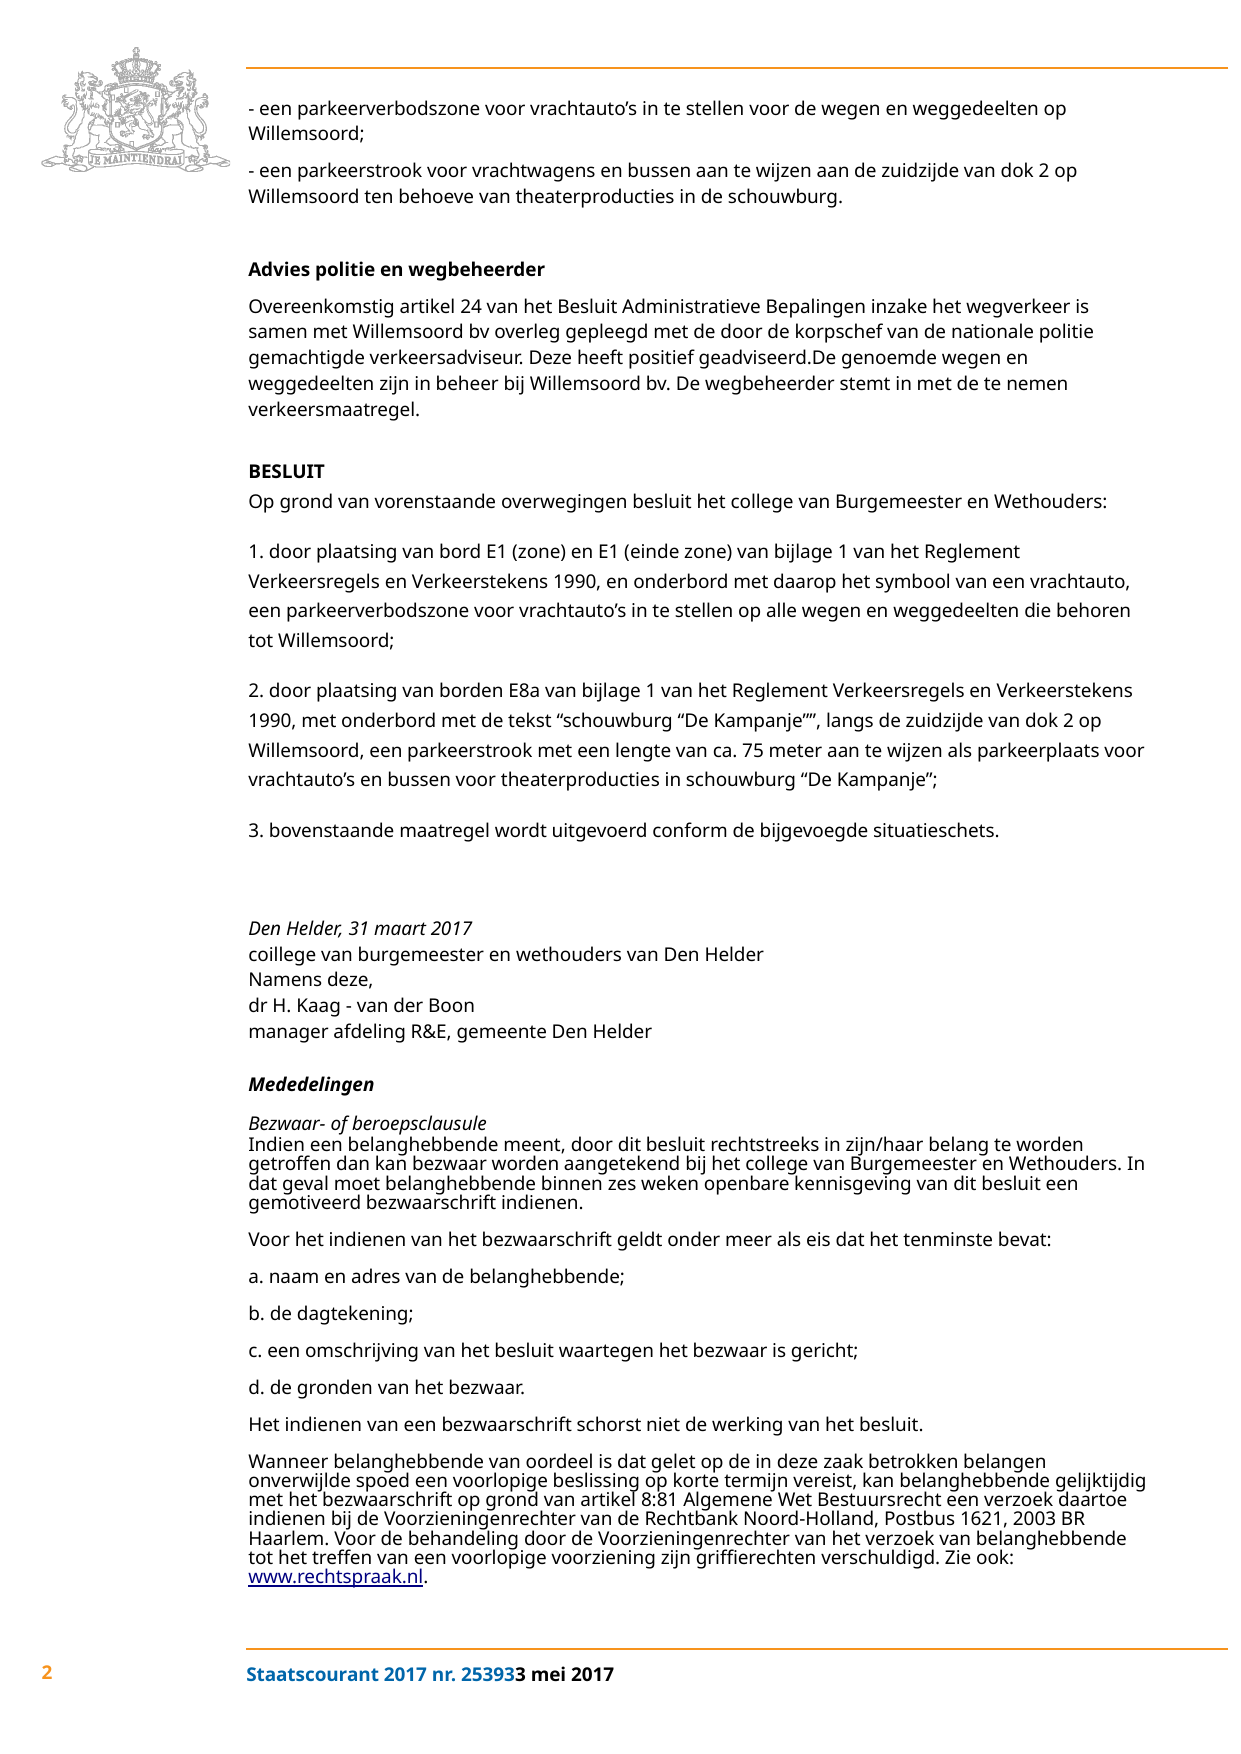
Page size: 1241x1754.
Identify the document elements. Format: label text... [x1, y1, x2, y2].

text c. een omschrijving van het besluit waartegen het bezwaar is gericht; [248, 1342, 1152, 1361]
text 1. door plaatsing van bord E1 (zone) en E1 (einde zone) van bijlage 1 van het Reglement Verkeersregels en Verkeerstekens 1990, en onderbord met daarop het symbool van een vrachtauto, een parkeerverbodszone voor vrachtauto’s in te stellen op alle wegen en weggedeelten die behoren tot Willemsoord; [248, 538, 1152, 653]
text Indien een belanghebbende meent, door dit besluit rechtstreeks in zijn/haar belang te worden getroffen dan kan bezwaar worden aangetekend bij het college van Burgemeester en Wethouders. In dat geval moet belanghebbende binnen zes weken openbare kennisgeving van dit besluit een gemotiveerd bezwaarschrift indienen. [248, 1136, 1152, 1213]
text Den Helder, 31 maart 2017 [248, 915, 1152, 941]
picture [41, 47, 231, 172]
text Advies politie en wegbeheerder [248, 256, 1152, 282]
text Het indienen van een bezwaarschrift schorst niet de werking van het besluit. [248, 1416, 1152, 1435]
text 2. door plaatsing van borden E8a van bijlage 1 van het Reglement Verkeersregels en Verkeerstekens 1990, met onderbord met de tekst “schouwburg “De Kampanje””, langs de zuidzijde van dok 2 op Willemsoord, een parkeerstrook met een lengte van ca. 75 meter aan te wijzen als parkeerplaats voor vrachtauto’s en bussen voor theaterproducties in schouwburg “De Kampanje”; [248, 678, 1152, 792]
text b. de dagtekening; [248, 1305, 1152, 1324]
text coillege van burgemeester en wethouders van Den Helder [248, 941, 1152, 967]
text Wanneer belanghebbende van oordeel is dat gelet op de in deze zaak betrokken belangen onverwijlde spoed een voorlopige beslissing op korte termijn vereist, kan belanghebbende gelijktijdig met het bezwaarschrift op grond van artikel 8:81 Algemene Wet Bestuursrecht een verzoek daartoe indienen bij de Voorzieningenrechter van de Rechtbank Noord-Holland, Postbus 1621, 2003 BR Haarlem. Voor de behandeling door de Voorzieningenrechter van het verzoek van belanghebbende tot het treffen van een voorlopige voorziening zijn griffierechten verschuldigd. Zie ook: www.rechtspraak.nl. [248, 1453, 1152, 1587]
text Namens deze, [248, 967, 1152, 992]
text Voor het indienen van het bezwaarschrift geldt onder meer als eis dat het tenminste bevat: [248, 1231, 1152, 1250]
text - een parkeerverbodszone voor vrachtauto’s in te stellen voor de wegen en weggedeelten op Willemsoord; [248, 95, 1152, 146]
text manager afdeling R&E, gemeente Den Helder [248, 1018, 1152, 1044]
text BESLUIT [248, 458, 1152, 484]
text Overeenkomstig artikel 24 van het Besluit Administratieve Bepalingen inzake het wegverkeer is samen met Willemsoord bv overleg gepleegd met de door de korpschef van de nationale politie gemachtigde verkeersadviseur. Deze heeft positief geadviseerd.De genoemde wegen en weggedeelten zijn in beheer bij Willemsoord bv. De wegbeheerder stemt in met de te nemen verkeersmaatregel. [248, 293, 1152, 422]
text Mededelingen [248, 1071, 1152, 1097]
text 3. bovenstaande maatregel wordt uitgevoerd conform de bijgevoegde situatieschets. [248, 817, 1152, 843]
text - een parkeerstrook voor vrachtwagens en bussen aan te wijzen aan de zuidzijde van dok 2 op Willemsoord ten behoeve van theaterproducties in de schouwburg. [248, 157, 1152, 209]
text Op grond van vorenstaande overwegingen besluit het college van Burgemeester en Wethouders: [248, 488, 1152, 514]
text dr H. Kaag - van der Boon [248, 992, 1152, 1018]
text Bezwaar- of beroepsclausule [248, 1110, 1152, 1136]
text a. naam en adres van de belanghebbende; [248, 1268, 1152, 1287]
text d. de gronden van het bezwaar. [248, 1379, 1152, 1398]
